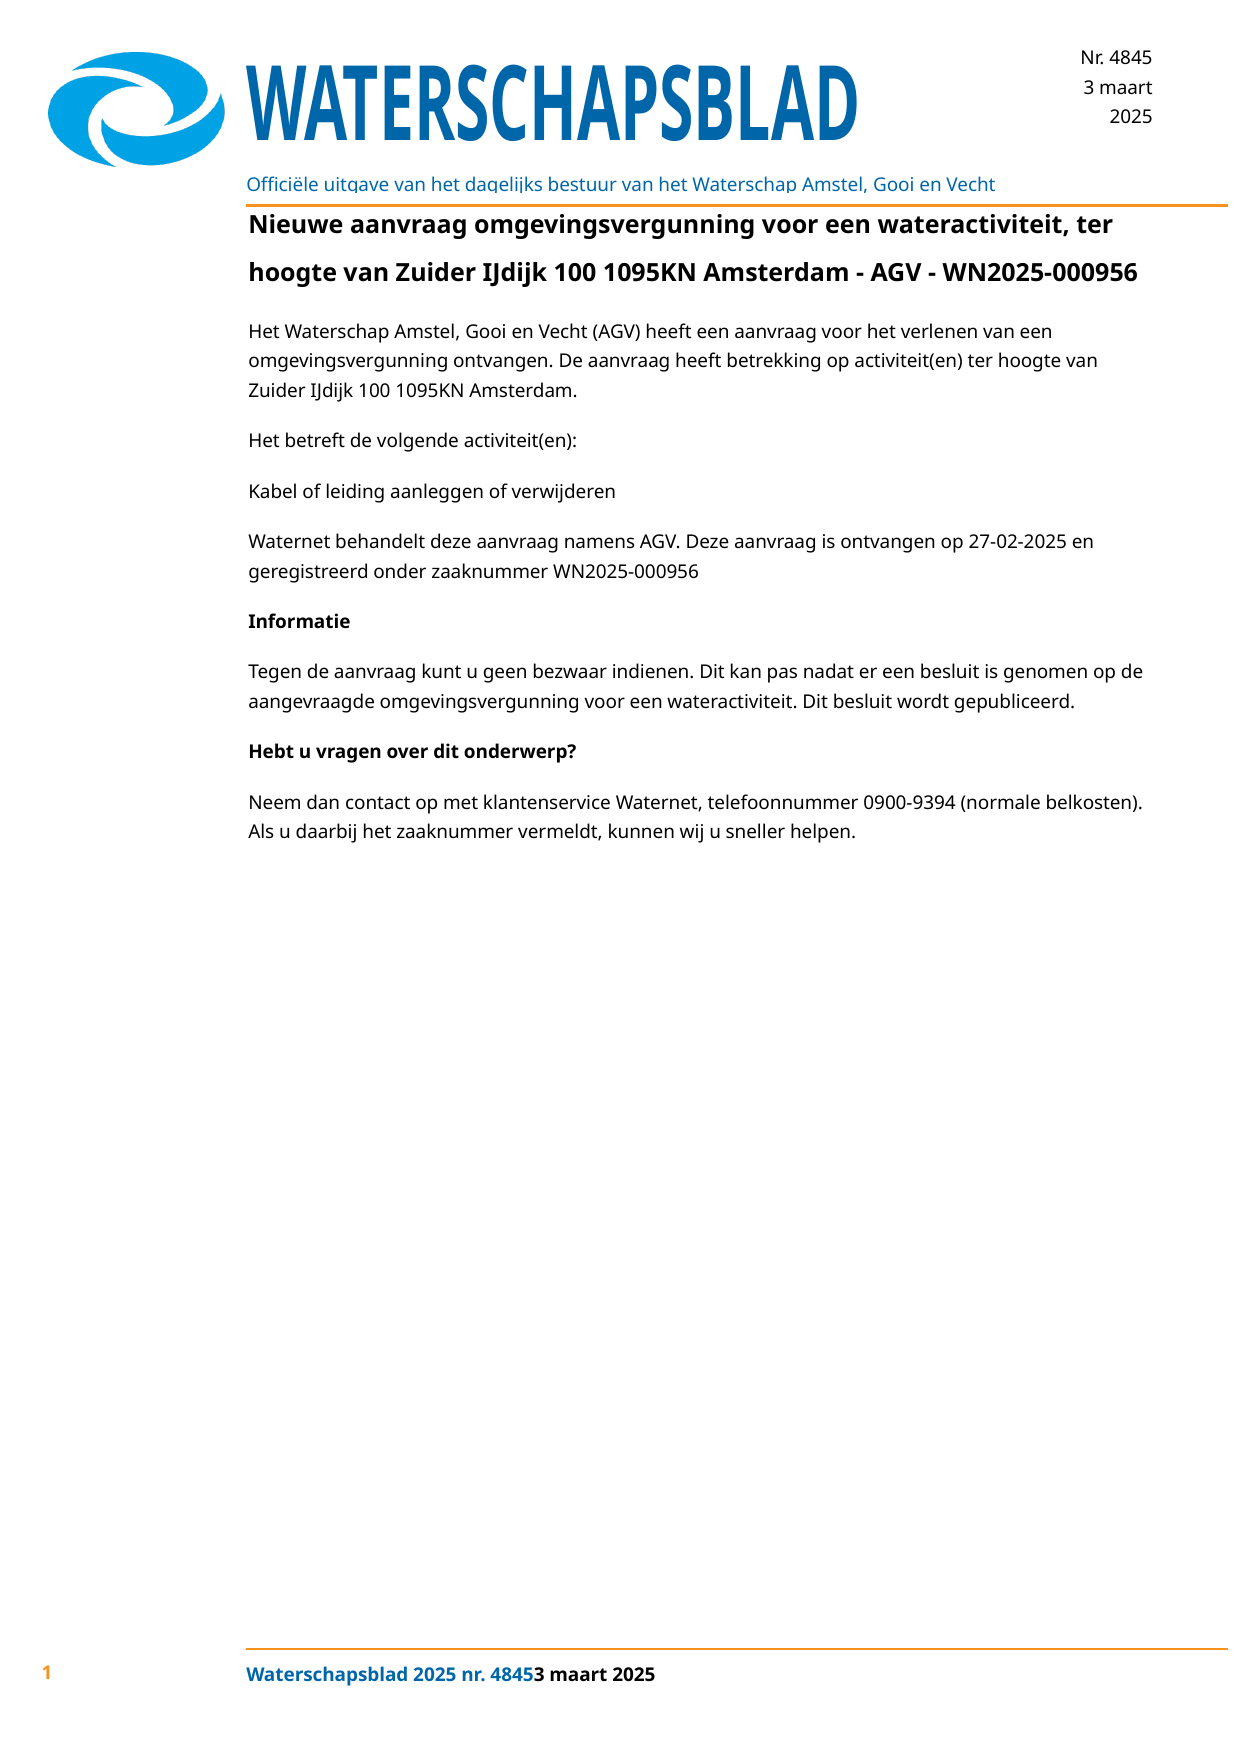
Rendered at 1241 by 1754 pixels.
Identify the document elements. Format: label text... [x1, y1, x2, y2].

text Het Waterschap Amstel, Gooi en Vecht (AGV) heeft een aanvraag voor het verlenen van een omgevingsvergunning ontvangen. De aanvraag heeft betrekking op activiteit(en) ter hoogte van Zuider IJdijk 100 1095KN Amsterdam. [248, 318, 1152, 403]
text Neem dan contact op met klantenservice Waternet, telefoonnummer 0900-9394 (normale belkosten). Als u daarbij het zaaknummer vermeldt, kunnen wij u sneller helpen. [248, 789, 1152, 844]
text Het betreft de volgende activiteit(en): [248, 427, 1152, 453]
text Informatie [248, 608, 1152, 634]
text Waternet behandelt deze aanvraag namens AGV. Deze aanvraag is ontvangen op 27-02-2025 en geregistreerd onder zaaknummer WN2025-000956 [248, 528, 1152, 584]
text Nieuwe aanvraag omgevingsvergunning voor een wateractiviteit, ter hoogte van Zuider IJdijk 100 1095KN Amsterdam - AGV - WN2025-000956 [248, 207, 1152, 288]
text Kabel of leiding aanleggen of verwijderen [248, 478, 1152, 504]
picture [41, 47, 231, 172]
text Tegen de aanvraag kunt u geen bezwaar indienen. Dit kan pas nadat er een besluit is genomen op de aangevraagde omgevingsvergunning voor een wateractiviteit. Dit besluit wordt gepubliceerd. [248, 659, 1152, 714]
text Hebt u vragen over dit onderwerp? [248, 739, 1152, 764]
